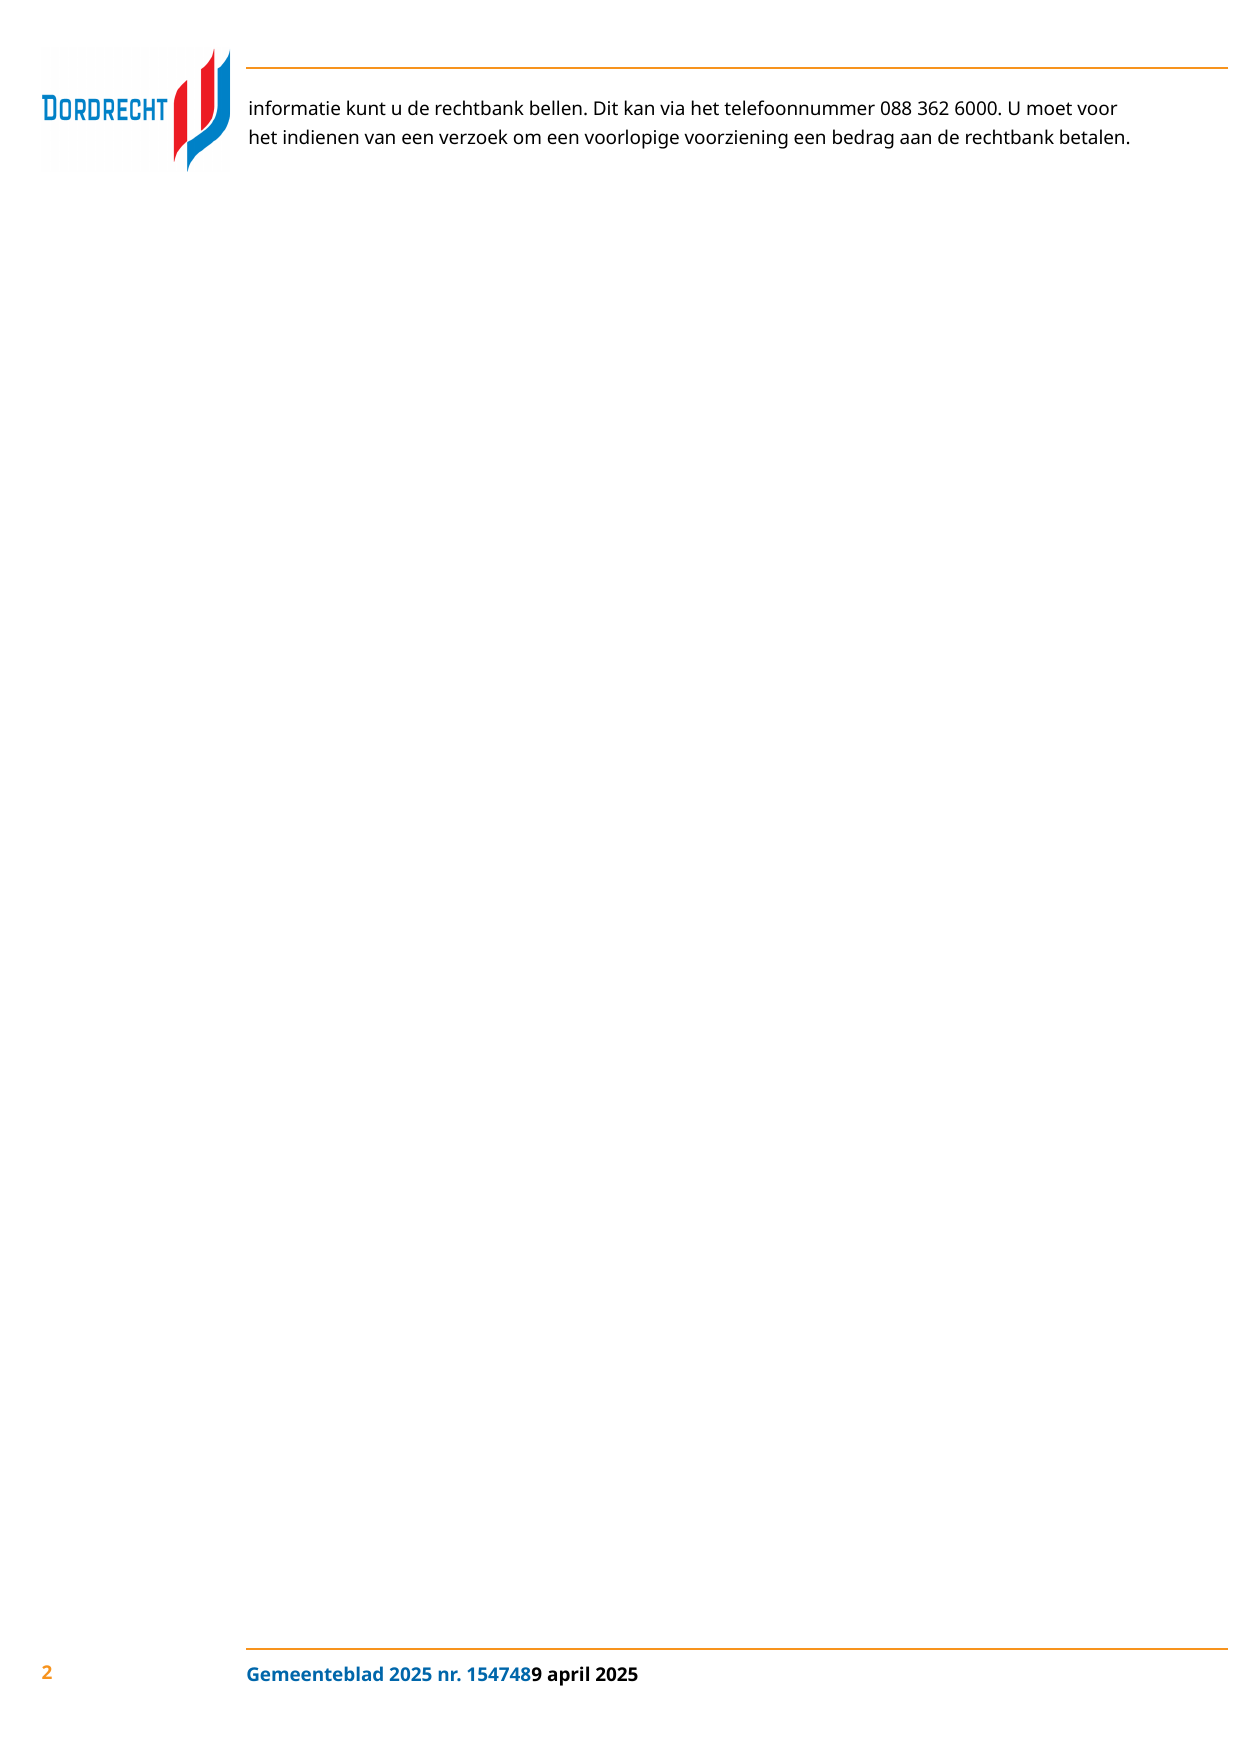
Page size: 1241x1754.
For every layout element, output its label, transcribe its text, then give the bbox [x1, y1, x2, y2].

picture [41, 47, 231, 172]
text informatie kunt u de rechtbank bellen. Dit kan via het telefoonnummer 088 362 6000. U moet voor het indienen van een verzoek om een voorlopige voorziening een bedrag aan de rechtbank betalen. [248, 95, 1152, 150]
